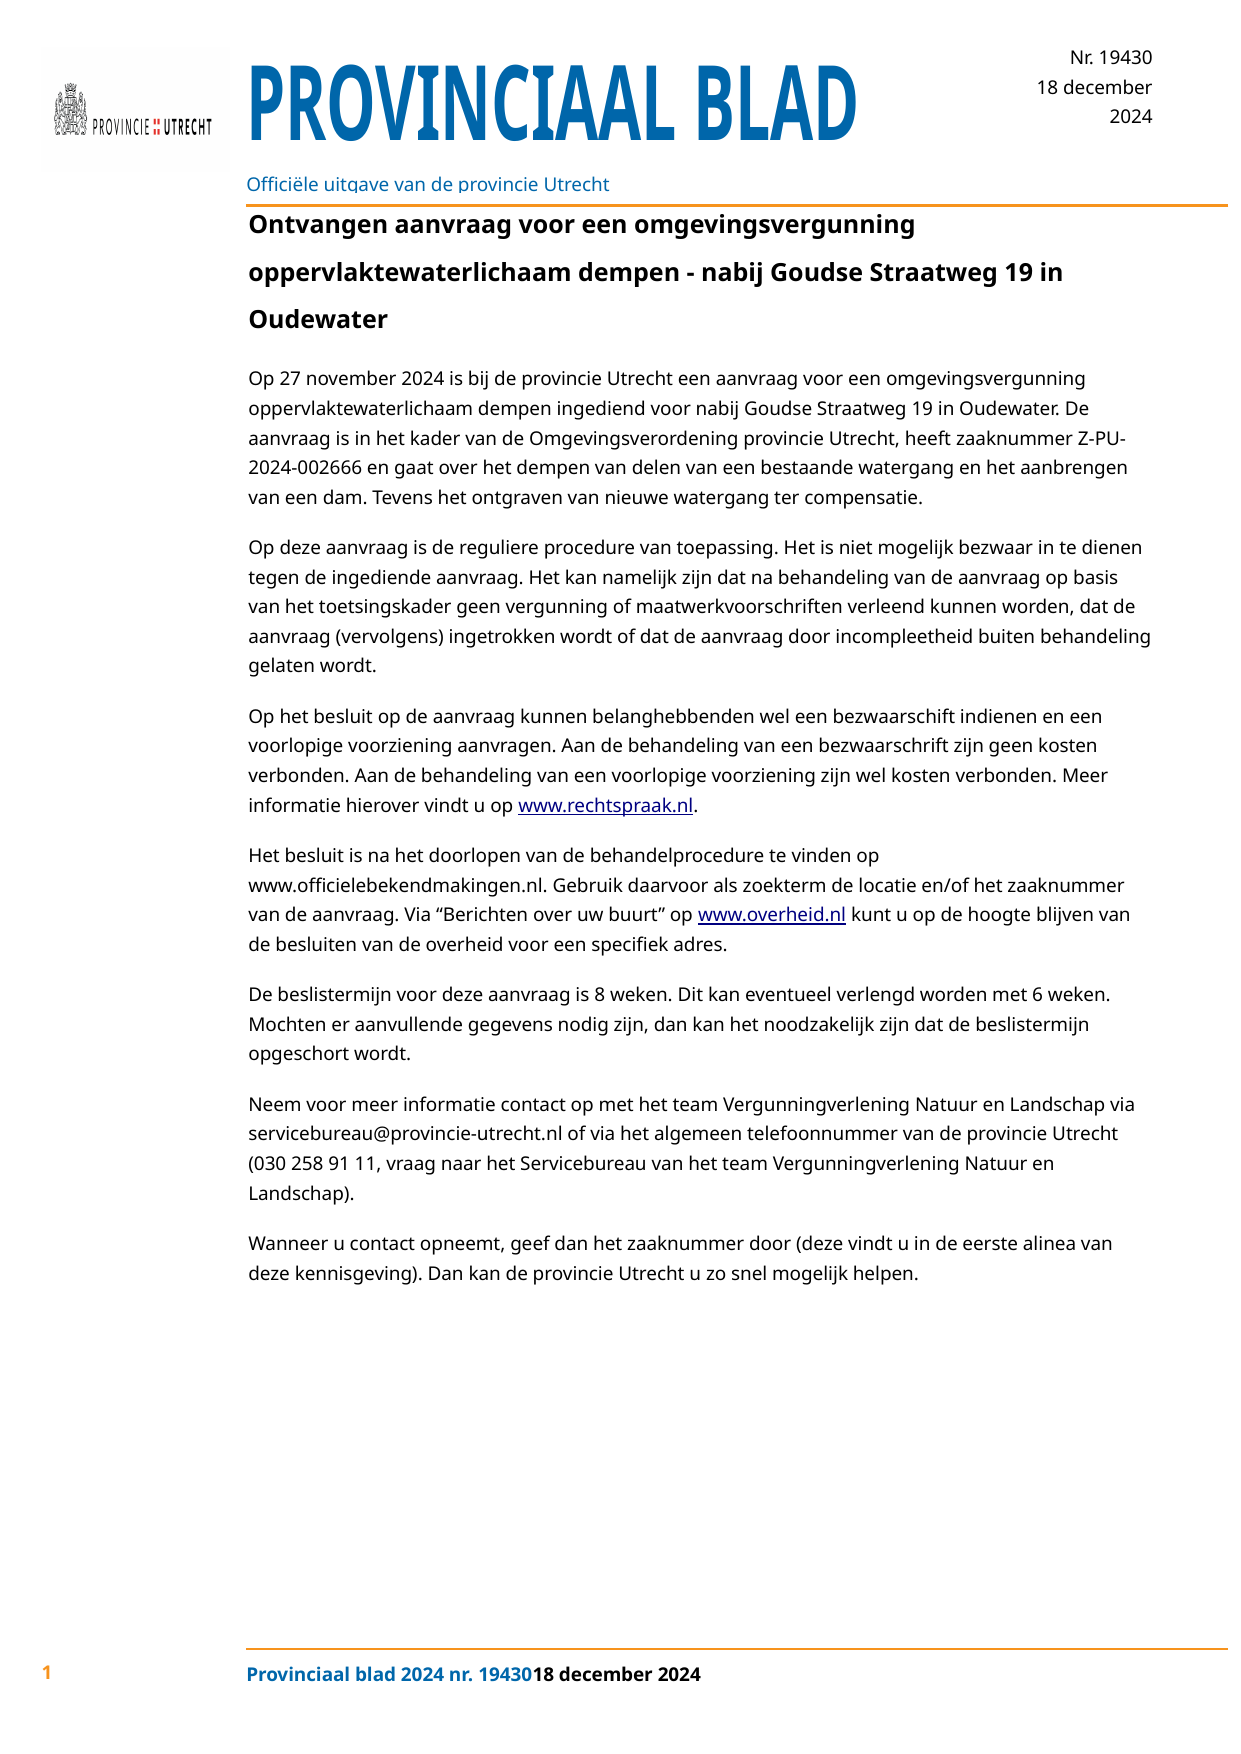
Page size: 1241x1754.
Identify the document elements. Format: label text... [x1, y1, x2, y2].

text Op het besluit op de aanvraag kunnen belanghebbenden wel een bezwaarschift indienen en een voorlopige voorziening aanvragen. Aan de behandeling van een bezwaarschrift zijn geen kosten verbonden. Aan de behandeling van een voorlopige voorziening zijn wel kosten verbonden. Meer informatie hierover vindt u op www.rechtspraak.nl. [248, 703, 1152, 817]
text Ontvangen aanvraag voor een omgevingsvergunning oppervlaktewaterlichaam dempen - nabij Goudse Straatweg 19 in Oudewater [248, 207, 1152, 336]
text De beslistermijn voor deze aanvraag is 8 weken. Dit kan eventueel verlengd worden met 6 weken. Mochten er aanvullende gegevens nodig zijn, dan kan het noodzakelijk zijn dat de beslistermijn opgeschort wordt. [248, 981, 1152, 1066]
picture [41, 47, 231, 172]
text Op 27 november 2024 is bij de provincie Utrecht een aanvraag voor een omgevingsvergunning oppervlaktewaterlichaam dempen ingediend voor nabij Goudse Straatweg 19 in Oudewater. De aanvraag is in het kader van de Omgevingsverordening provincie Utrecht, heeft zaaknummer Z-PU-2024-002666 en gaat over het dempen van delen van een bestaande watergang en het aanbrengen van een dam. Tevens het ontgraven van nieuwe watergang ter compensatie. [248, 366, 1152, 509]
text Neem voor meer informatie contact op met het team Vergunningverlening Natuur en Landschap via servicebureau@provincie-utrecht.nl of via het algemeen telefoonnummer van de provincie Utrecht (030 258 91 11, vraag naar het Servicebureau van het team Vergunningverlening Natuur en Landschap). [248, 1091, 1152, 1205]
text Het besluit is na het doorlopen van de behandelprocedure te vinden op www.officielebekendmakingen.nl. Gebruik daarvoor als zoekterm de locatie en/of het zaaknummer van de aanvraag. Via “Berichten over uw buurt” op www.overheid.nl kunt u op de hoogte blijven van de besluiten van de overheid voor een specifiek adres. [248, 842, 1152, 957]
text Op deze aanvraag is de reguliere procedure van toepassing. Het is niet mogelijk bezwaar in te dienen tegen de ingediende aanvraag. Het kan namelijk zijn dat na behandeling van de aanvraag op basis van het toetsingskader geen vergunning of maatwerkvoorschriften verleend kunnen worden, dat de aanvraag (vervolgens) ingetrokken wordt of dat de aanvraag door incompleetheid buiten behandeling gelaten wordt. [248, 534, 1152, 678]
text Wanneer u contact opneemt, geef dan het zaaknummer door (deze vindt u in de eerste alinea van deze kennisgeving). Dan kan de provincie Utrecht u zo snel mogelijk helpen. [248, 1230, 1152, 1285]
